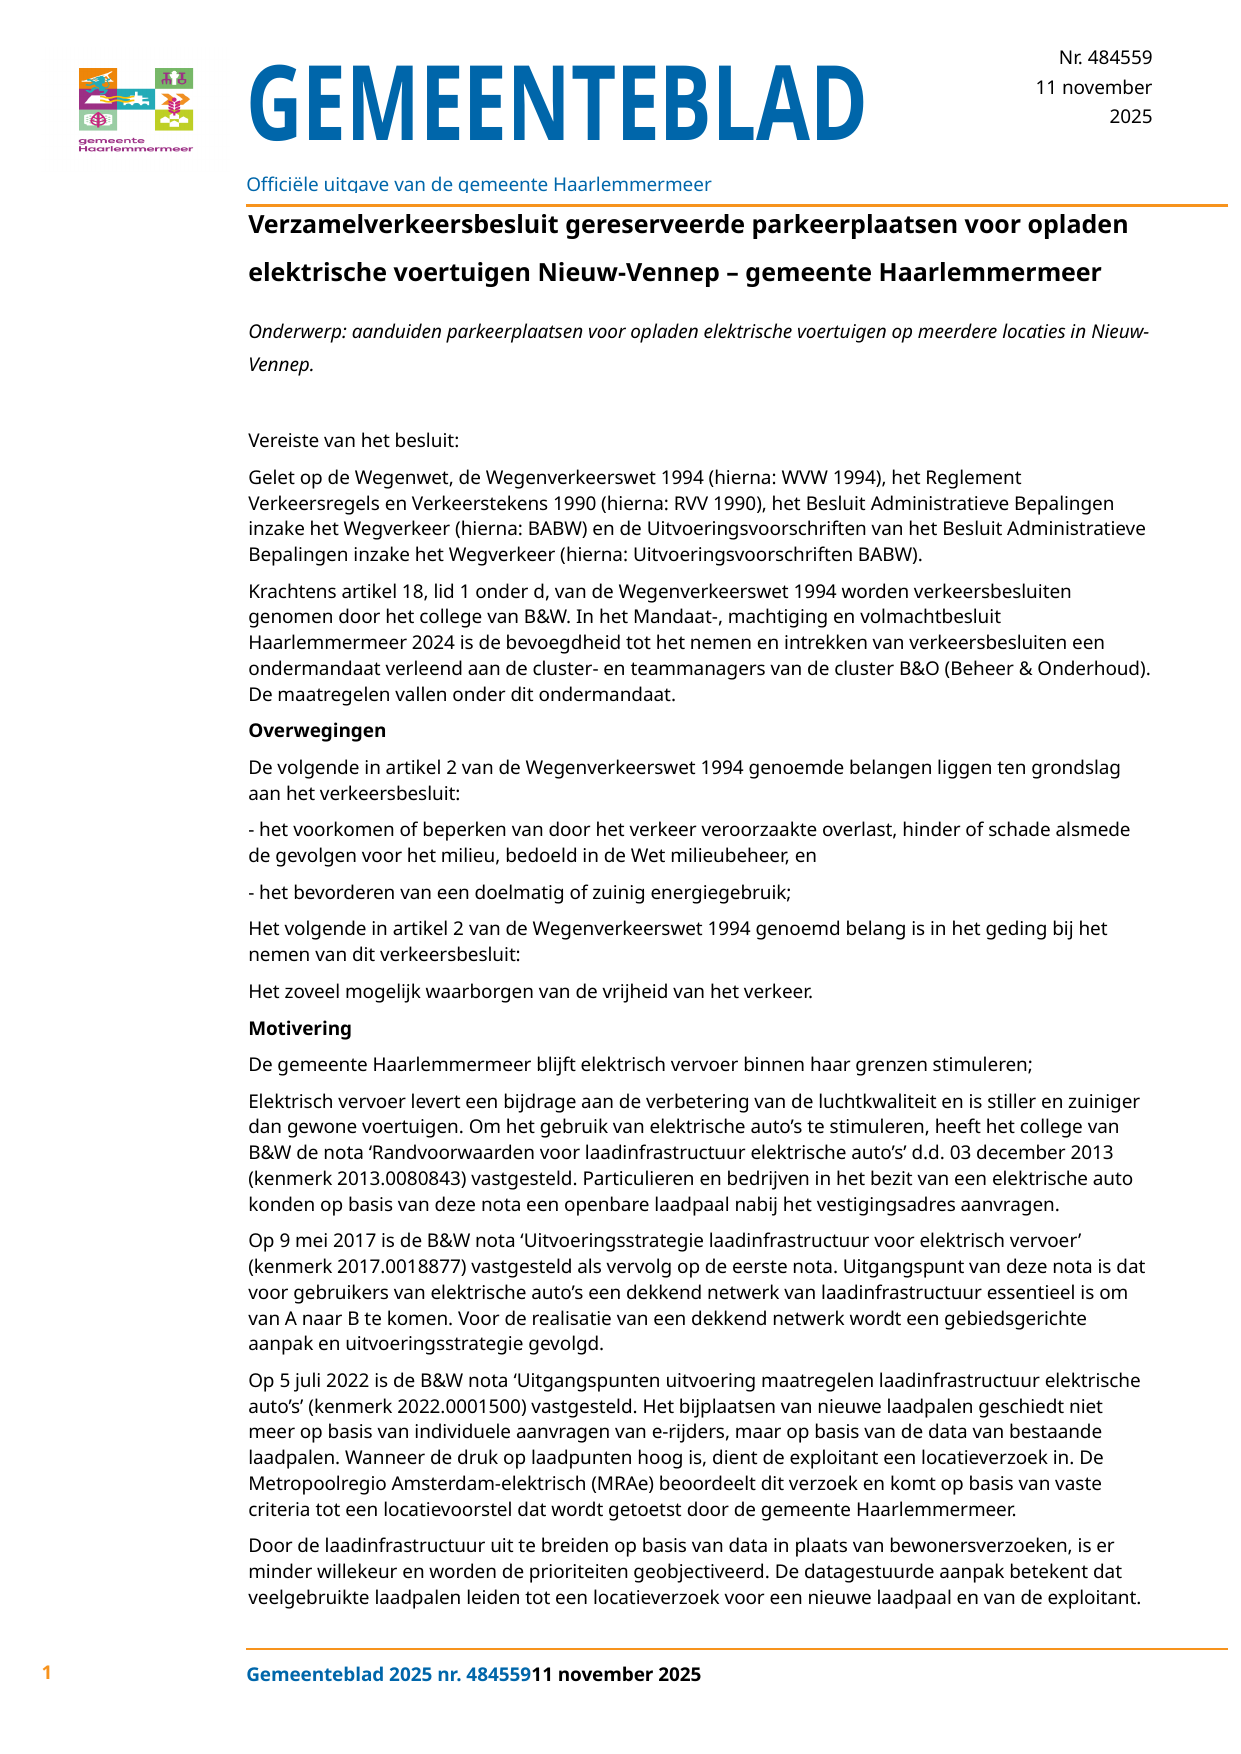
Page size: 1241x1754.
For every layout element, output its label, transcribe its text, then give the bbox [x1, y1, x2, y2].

text Verzamelverkeersbesluit gereserveerde parkeerplaatsen voor opladen elektrische voertuigen Nieuw-Vennep – gemeente Haarlemmermeer [248, 207, 1152, 288]
text - het bevorderen van een doelmatig of zuinig energiegebruik; [248, 879, 1152, 905]
text Op 9 mei 2017 is de B&W nota ‘Uitvoeringsstrategie laadinfrastructuur voor elektrisch vervoer’ (kenmerk 2017.0018877) vastgesteld als vervolg op de eerste nota. Uitgangspunt van deze nota is dat voor gebruikers van elektrische auto’s een dekkend netwerk van laadinfrastructuur essentieel is om van A naar B te komen. Voor de realisatie van een dekkend netwerk wordt een gebiedsgerichte aanpak en uitvoeringsstrategie gevolgd. [248, 1228, 1152, 1356]
text Overwegingen [248, 717, 1152, 743]
text Motivering [248, 1015, 1152, 1040]
text Onderwerp: aanduiden parkeerplaatsen voor opladen elektrische voertuigen op meerdere locaties in Nieuw-Vennep. [248, 318, 1152, 377]
text De volgende in artikel 2 van de Wegenverkeerswet 1994 genoemde belangen liggen ten grondslag aan het verkeersbesluit: [248, 754, 1152, 806]
text - het voorkomen of beperken van door het verkeer veroorzaakte overlast, hinder of schade alsmede de gevolgen voor het milieu, bedoeld in de Wet milieubeheer, en [248, 817, 1152, 868]
text Het zoveel mogelijk waarborgen van de vrijheid van het verkeer. [248, 978, 1152, 1004]
text Op 5 juli 2022 is de B&W nota ‘Uitgangspunten uitvoering maatregelen laadinfrastructuur elektrische auto’s’ (kenmerk 2022.0001500) vastgesteld. Het bijplaatsen van nieuwe laadpalen geschiedt niet meer op basis van individuele aanvragen van e-rijders, maar op basis van de data van bestaande laadpalen. Wanneer de druk op laadpunten hoog is, dient de exploitant een locatieverzoek in. De Metropoolregio Amsterdam-elektrisch (MRAe) beoordeelt dit verzoek en komt op basis van vaste criteria tot een locatievoorstel dat wordt getoetst door de gemeente Haarlemmermeer. [248, 1367, 1152, 1522]
picture [41, 47, 231, 172]
text Door de laadinfrastructuur uit te breiden op basis van data in plaats van bewonersverzoeken, is er minder willekeur en worden de prioriteiten geobjectiveerd. De datagestuurde aanpak betekent dat veelgebruikte laadpalen leiden tot een locatieverzoek voor een nieuwe laadpaal en van de exploitant. [248, 1532, 1152, 1610]
text Krachtens artikel 18, lid 1 onder d, van de Wegenverkeerswet 1994 worden verkeersbesluiten genomen door het college van B&W. In het Mandaat-, machtiging en volmachtbesluit Haarlemmermeer 2024 is de bevoegdheid tot het nemen en intrekken van verkeersbesluiten een ondermandaat verleend aan de cluster- en teammanagers van de cluster B&O (Beheer & Onderhoud). De maatregelen vallen onder dit ondermandaat. [248, 578, 1152, 707]
text Elektrisch vervoer levert een bijdrage aan de verbetering van de luchtkwaliteit en is stiller en zuiniger dan gewone voertuigen. Om het gebruik van elektrische auto’s te stimuleren, heeft het college van B&W de nota ‘Randvoorwaarden voor laadinfrastructuur elektrische auto’s’ d.d. 03 december 2013 (kenmerk 2013.0080843) vastgesteld. Particulieren en bedrijven in het bezit van een elektrische auto konden op basis van deze nota een openbare laadpaal nabij het vestigingsadres aanvragen. [248, 1088, 1152, 1217]
text Gelet op de Wegenwet, de Wegenverkeerswet 1994 (hierna: WVW 1994), het Reglement Verkeersregels en Verkeerstekens 1990 (hierna: RVV 1990), het Besluit Administratieve Bepalingen inzake het Wegverkeer (hierna: BABW) en de Uitvoeringsvoorschriften van het Besluit Administratieve Bepalingen inzake het Wegverkeer (hierna: Uitvoeringsvoorschriften BABW). [248, 464, 1152, 567]
text De gemeente Haarlemmermeer blijft elektrisch vervoer binnen haar grenzen stimuleren; [248, 1051, 1152, 1077]
text Het volgende in artikel 2 van de Wegenverkeerswet 1994 genoemd belang is in het geding bij het nemen van dit verkeersbesluit: [248, 916, 1152, 967]
text Vereiste van het besluit: [248, 427, 1152, 453]
